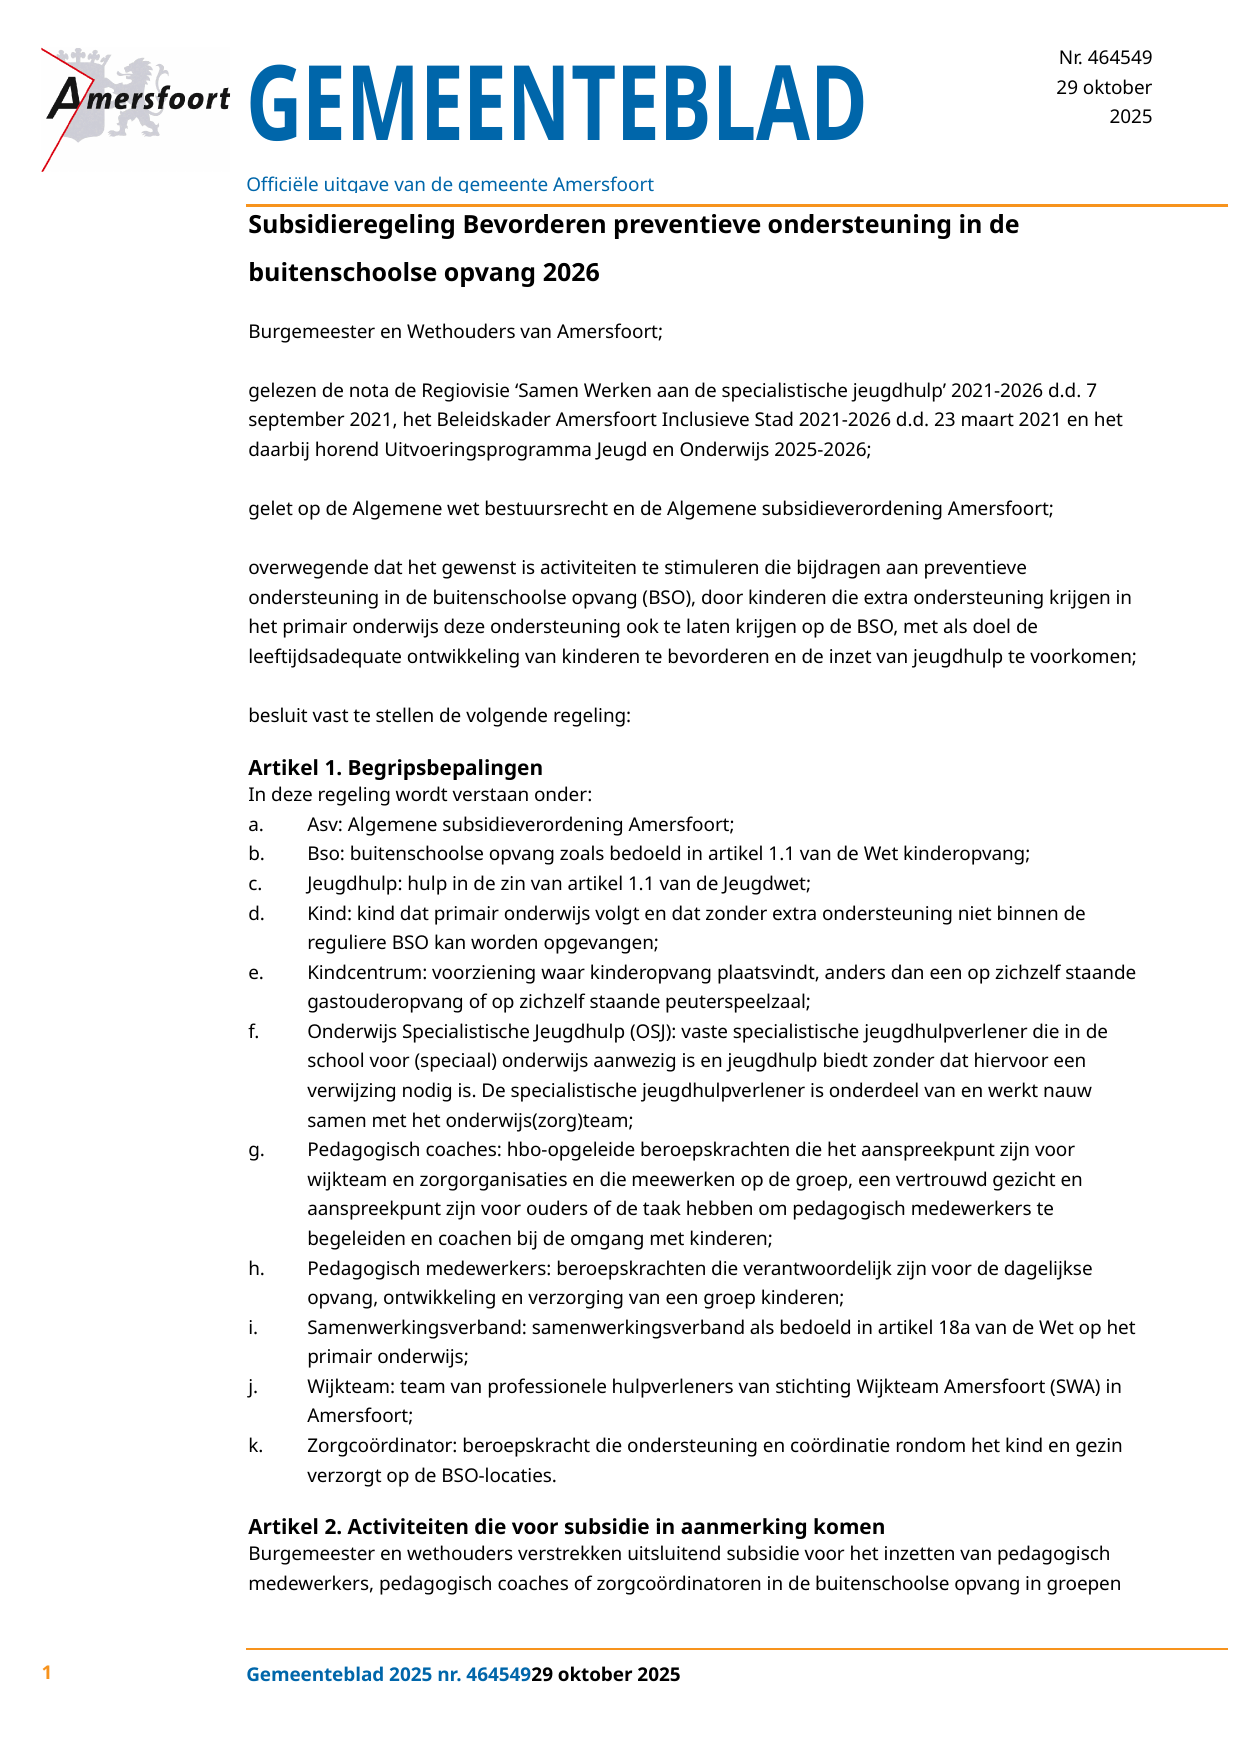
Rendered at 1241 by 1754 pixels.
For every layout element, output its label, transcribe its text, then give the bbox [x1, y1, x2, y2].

text Burgemeester en Wethouders van Amersfoort; [248, 318, 1152, 344]
text gelet op de Algemene wet bestuursrecht en de Algemene subsidieverordening Amersfoort; [248, 495, 1152, 521]
list Zorgcoördinator: beroepskracht die ondersteuning en coördinatie rondom het kind en gezin verzorgt op de BSO-locaties. [248, 1432, 1152, 1487]
text Artikel 1. Begripsbepalingen [248, 753, 1152, 781]
text Subsidieregeling Bevorderen preventieve ondersteuning in de buitenschoolse opvang 2026 [248, 207, 1152, 288]
text Burgemeester en wethouders verstrekken uitsluitend subsidie voor het inzetten van pedagogisch medewerkers, pedagogisch coaches of zorgcoördinatoren in de buitenschoolse opvang in groepen [248, 1541, 1152, 1596]
text overwegende dat het gewenst is activiteiten te stimuleren die bijdragen aan preventieve ondersteuning in de buitenschoolse opvang (BSO), door kinderen die extra ondersteuning krijgen in het primair onderwijs deze ondersteuning ook te laten krijgen op de BSO, met als doel de leeftijdsadequate ontwikkeling van kinderen te bevorderen en de inzet van jeugdhulp te voorkomen; [248, 554, 1152, 669]
picture [41, 47, 231, 172]
text besluit vast te stellen de volgende regeling: [248, 702, 1152, 728]
text Artikel 2. Activiteiten die voor subsidie in aanmerking komen [248, 1512, 1152, 1541]
list Wijkteam: team van professionele hulpverleners van stichting Wijkteam Amersfoort (SWA) in Amersfoort; [248, 1373, 1152, 1428]
text gelezen de nota de Regiovisie ‘Samen Werken aan de specialistische jeugdhulp’ 2021-2026 d.d. 7 september 2021, het Beleidskader Amersfoort Inclusieve Stad 2021-2026 d.d. 23 maart 2021 en het daarbij horend Uitvoeringsprogramma Jeugd en Onderwijs 2025-2026; [248, 377, 1152, 462]
list Samenwerkingsverband: samenwerkingsverband als bedoeld in artikel 18a van de Wet op het primair onderwijs; [248, 1314, 1152, 1369]
list Bso: buitenschoolse opvang zoals bedoeld in artikel 1.1 van de Wet kinderopvang; [248, 841, 1152, 866]
list Kind: kind dat primair onderwijs volgt en dat zonder extra ondersteuning niet binnen de reguliere BSO kan worden opgevangen; [248, 900, 1152, 955]
list Jeugdhulp: hulp in de zin van artikel 1.1 van de Jeugdwet; [248, 870, 1152, 896]
list Pedagogisch coaches: hbo-opgeleide beroepskrachten die het aanspreekpunt zijn voor wijkteam en zorgorganisaties en die meewerken op de groep, een vertrouwd gezicht en aanspreekpunt zijn voor ouders of de taak hebben om pedagogisch medewerkers te begeleiden en coachen bij de omgang met kinderen; [248, 1136, 1152, 1251]
list Asv: Algemene subsidieverordening Amersfoort; [248, 811, 1152, 837]
list Onderwijs Specialistische Jeugdhulp (OSJ): vaste specialistische jeugdhulpverlener die in de school voor (speciaal) onderwijs aanwezig is en jeugdhulp biedt zonder dat hiervoor een verwijzing nodig is. De specialistische jeugdhulpverlener is onderdeel van en werkt nauw samen met het onderwijs(zorg)team; [248, 1018, 1152, 1132]
text In deze regeling wordt verstaan onder: [248, 781, 1152, 807]
list Pedagogisch medewerkers: beroepskrachten die verantwoordelijk zijn voor de dagelijkse opvang, ontwikkeling en verzorging van een groep kinderen; [248, 1255, 1152, 1310]
list Kindcentrum: voorziening waar kinderopvang plaatsvindt, anders dan een op zichzelf staande gastouderopvang of op zichzelf staande peuterspeelzaal; [248, 959, 1152, 1014]
